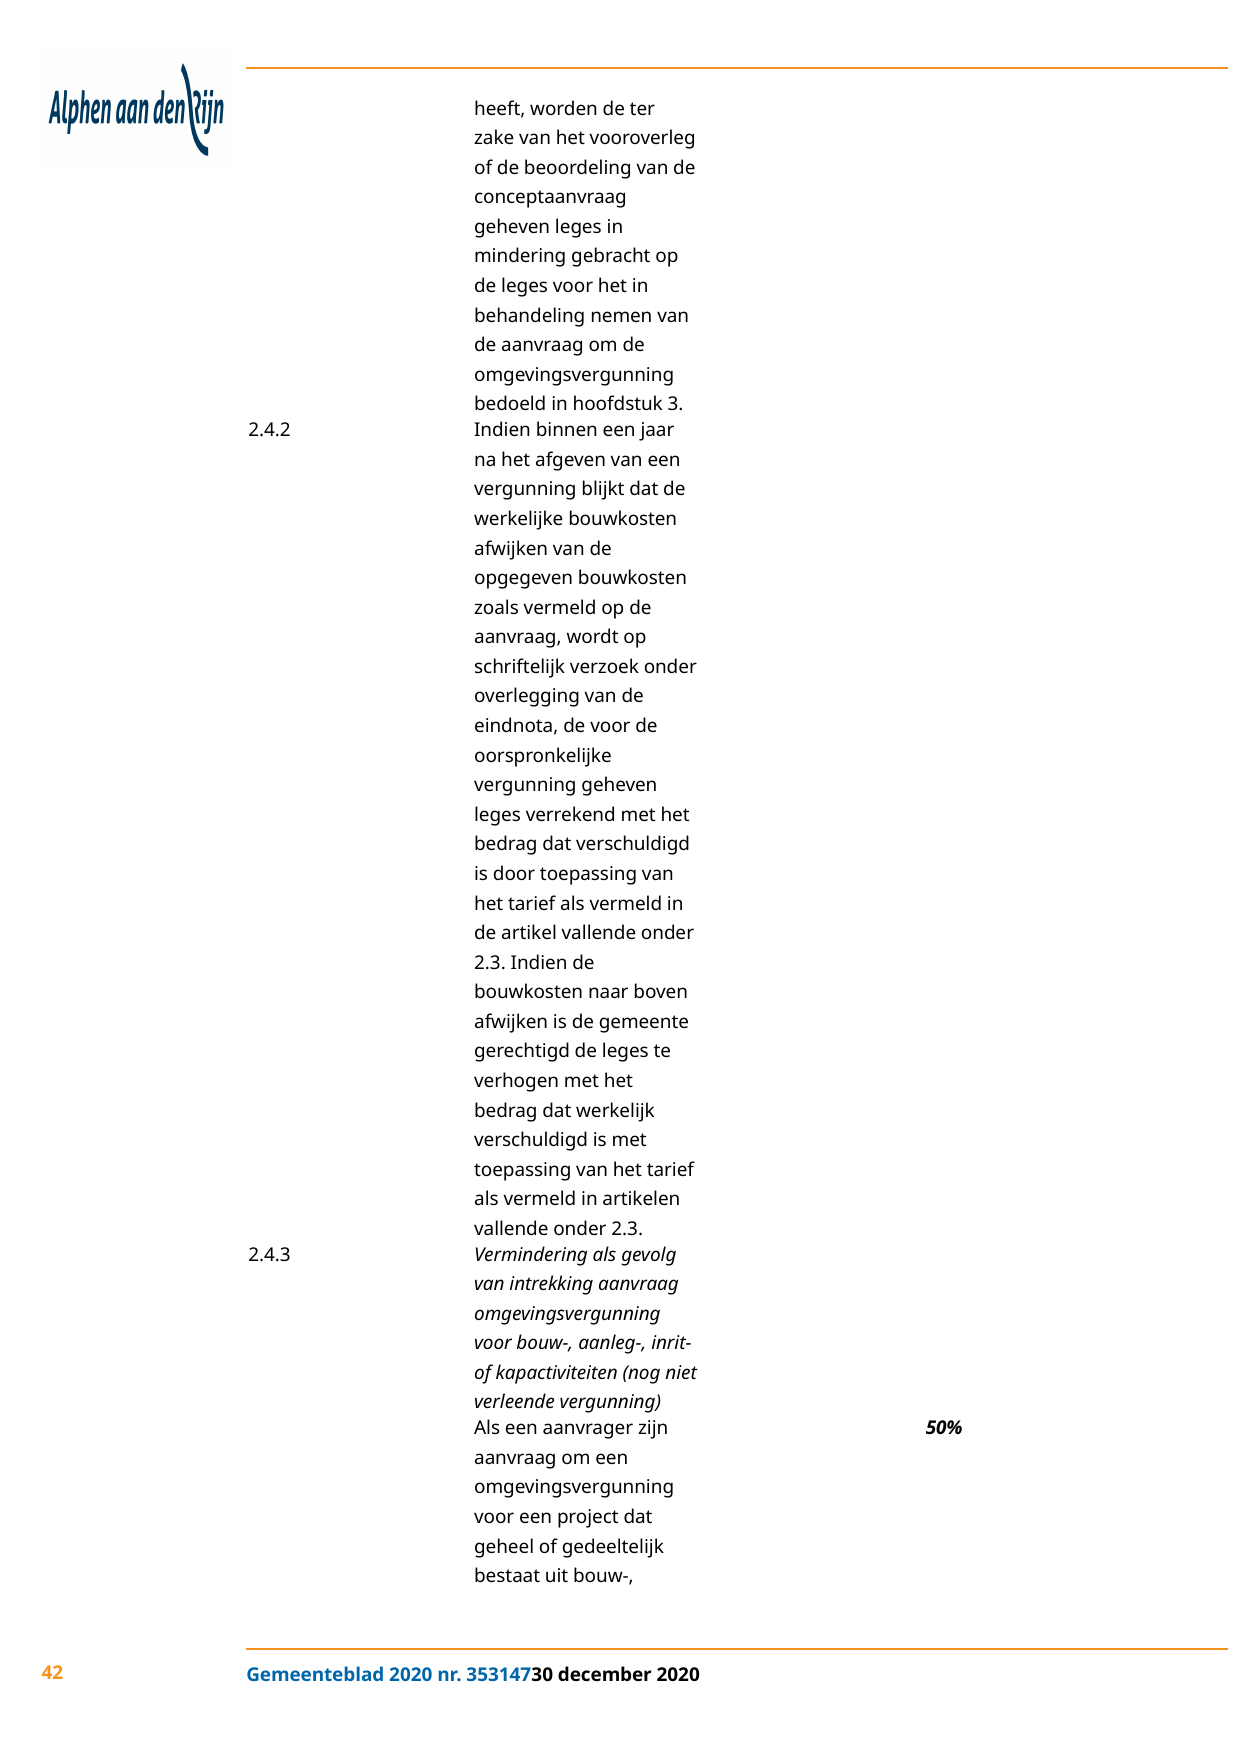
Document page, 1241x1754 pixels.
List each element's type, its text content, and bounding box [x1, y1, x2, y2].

table_cell Als een aanvrager zijn aanvraag om een omgevingsvergunning voor een project dat geheel of gedeeltelijk bestaat uit bouw-, [474, 1415, 700, 1588]
table_cell [700, 1415, 926, 1588]
table_cell heeft, worden de ter zake van het vooroverleg of de beoordeling van de conceptaanvraag geheven leges in mindering gebracht op de leges voor het in behandeling nemen van de aanvraag om de omgevingsvergunning bedoeld in hoofdstuk 3. [474, 95, 700, 416]
picture [41, 47, 231, 172]
table_cell [926, 416, 1152, 1241]
table_cell [926, 95, 1152, 416]
table_cell [700, 416, 926, 1241]
table_cell [248, 95, 474, 416]
table_cell Vermindering als gevolg van intrekking aanvraag omgevingsvergunning voor bouw-, aanleg-, inrit- of kapactiviteiten (nog niet verleende vergunning) [474, 1241, 700, 1414]
table_cell 2.4.2 [248, 416, 474, 1241]
table_cell 50% [926, 1415, 1152, 1588]
table_cell Indien binnen een jaar na het afgeven van een vergunning blijkt dat de werkelijke bouwkosten afwijken van de opgegeven bouwkosten zoals vermeld op de aanvraag, wordt op schriftelijk verzoek onder overlegging van de eindnota, de voor de oorspronkelijke vergunning geheven leges verrekend met het bedrag dat verschuldigd is door toepassing van het tarief als vermeld in de artikel vallende onder 2.3. Indien de bouwkosten naar boven afwijken is de gemeente gerechtigd de leges te verhogen met het bedrag dat werkelijk verschuldigd is met toepassing van het tarief als vermeld in artikelen vallende onder 2.3. [474, 416, 700, 1241]
table_cell [700, 1241, 926, 1414]
table_cell [700, 95, 926, 416]
table_cell [926, 1241, 1152, 1414]
table_cell [248, 1415, 474, 1588]
table_cell 2.4.3 [248, 1241, 474, 1414]
